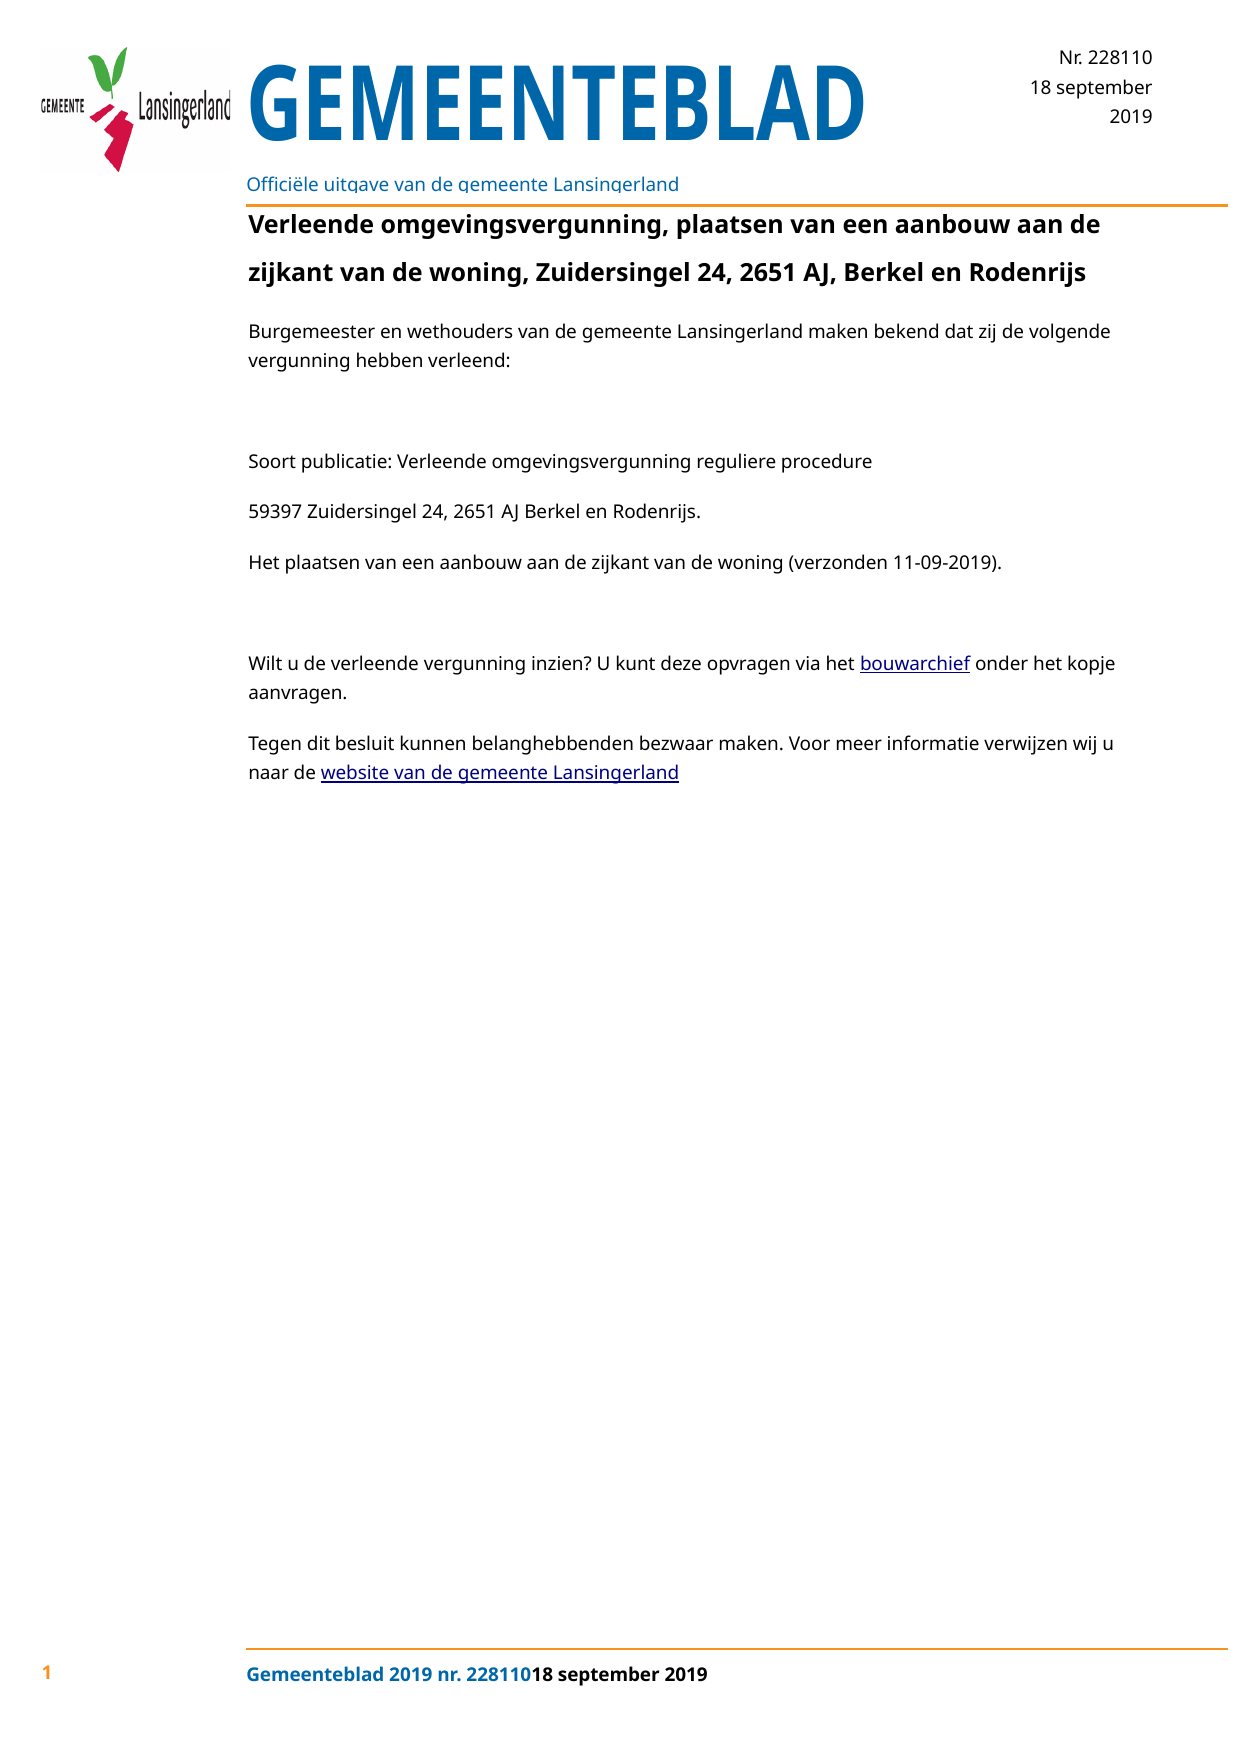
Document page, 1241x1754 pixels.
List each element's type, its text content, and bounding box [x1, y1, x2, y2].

text Burgemeester en wethouders van de gemeente Lansingerland maken bekend dat zij de volgende vergunning hebben verleend: [248, 318, 1152, 373]
text 59397 Zuidersingel 24, 2651 AJ Berkel en Rodenrijs. [248, 499, 1152, 524]
text Verleende omgevingsvergunning, plaatsen van een aanbouw aan de zijkant van de woning, Zuidersingel 24, 2651 AJ, Berkel en Rodenrijs [248, 207, 1152, 288]
text Wilt u de verleende vergunning inzien? U kunt deze opvragen via het bouwarchief onder het kopje aanvragen. [248, 650, 1152, 705]
text Soort publicatie: Verleende omgevingsvergunning reguliere procedure [248, 448, 1152, 474]
text Het plaatsen van een aanbouw aan de zijkant van de woning (verzonden 11-09-2019). [248, 549, 1152, 575]
text Tegen dit besluit kunnen belanghebbenden bezwaar maken. Voor meer informatie verwijzen wij u naar de website van de gemeente Lansingerland [248, 730, 1152, 785]
picture [41, 47, 231, 172]
